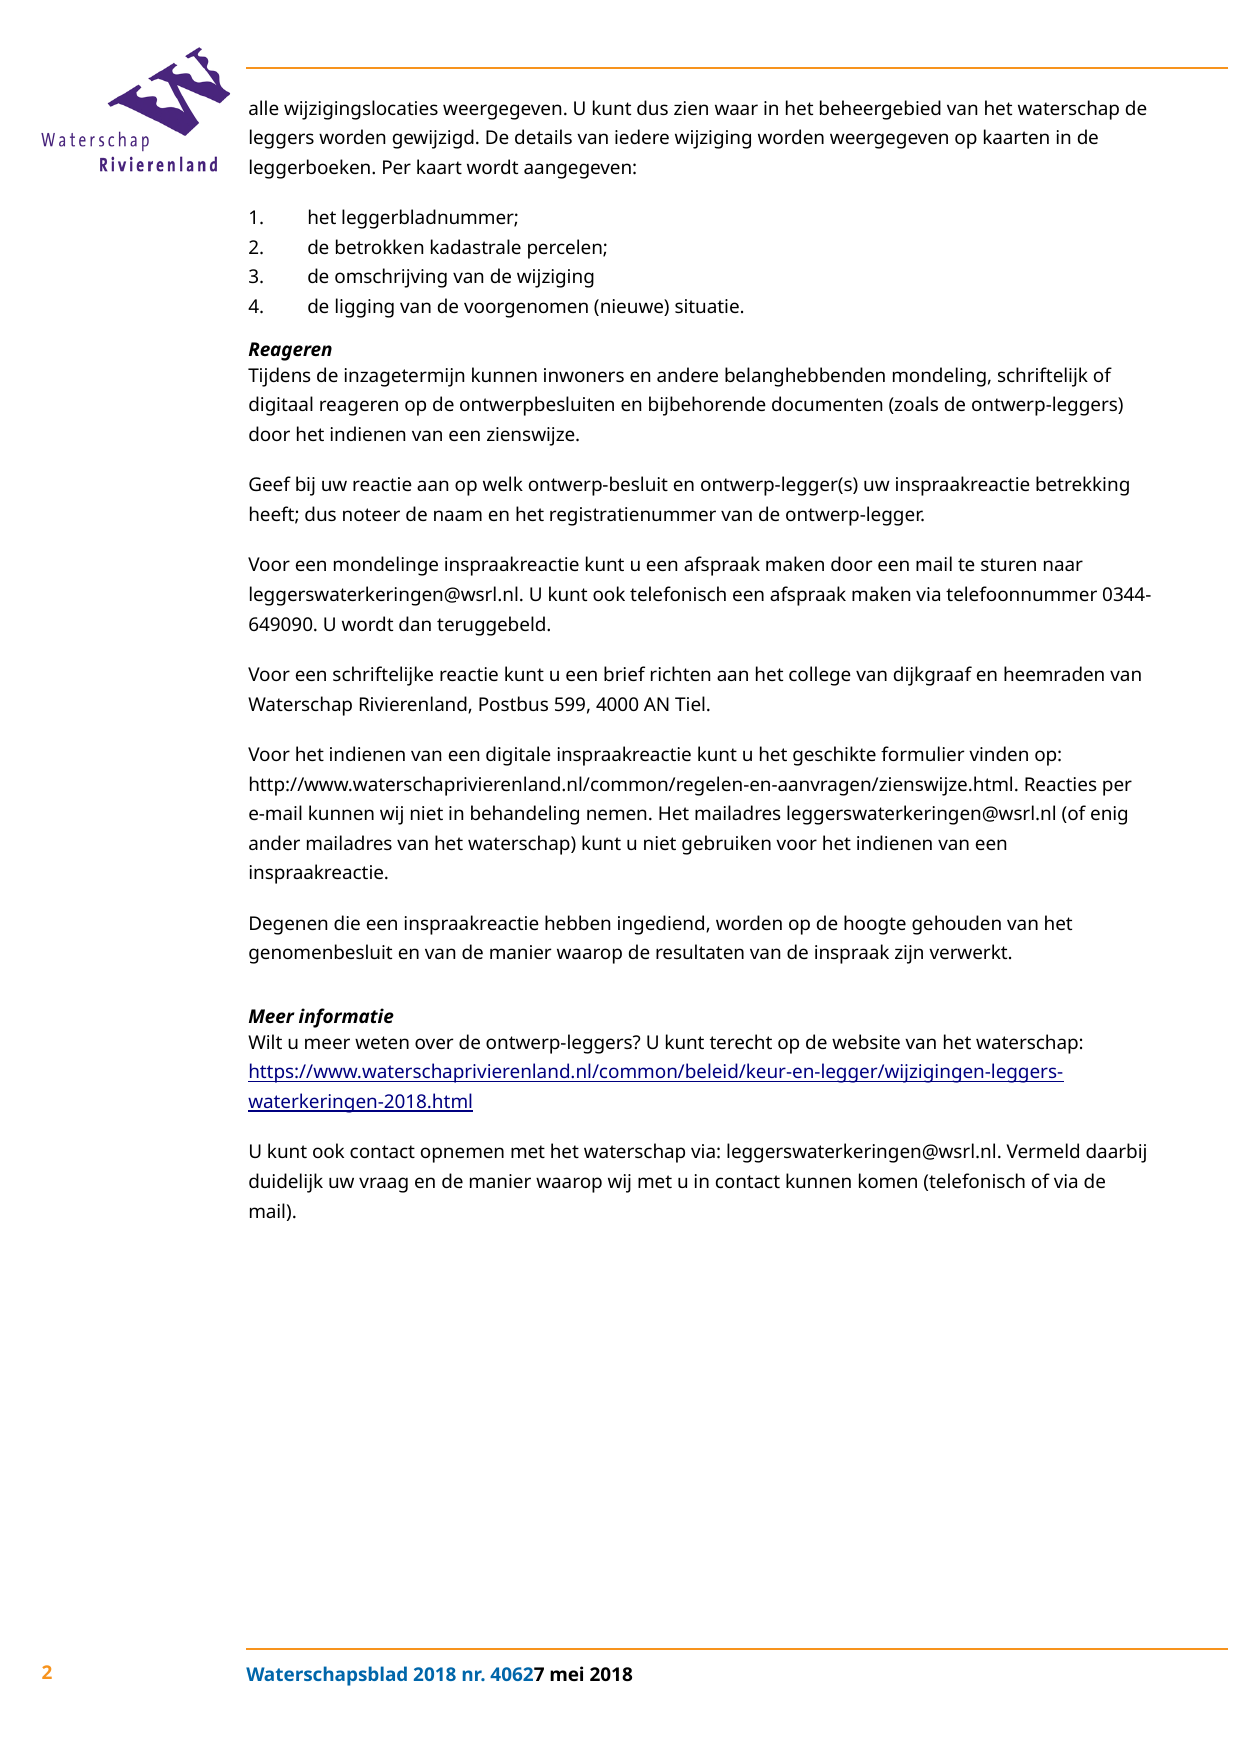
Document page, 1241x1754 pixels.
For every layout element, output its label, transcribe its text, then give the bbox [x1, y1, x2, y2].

text Meer informatie [248, 1003, 1152, 1029]
picture [41, 47, 231, 172]
text U kunt ook contact opnemen met het waterschap via: leggerswaterkeringen@wsrl.nl. Vermeld daarbij duidelijk uw vraag en de manier waarop wij met u in contact kunnen komen (telefonisch of via de mail). [248, 1139, 1152, 1224]
text Wilt u meer weten over de ontwerp-leggers? U kunt terecht op de website van het waterschap: https://www.waterschaprivierenland.nl/common/beleid/keur-en-legger/wijzigingen-leggers-waterkeringen-2018.html [248, 1029, 1152, 1114]
text Voor een mondelinge inspraakreactie kunt u een afspraak maken door een mail te sturen naar leggerswaterkeringen@wsrl.nl. U kunt ook telefonisch een afspraak maken via telefoonnummer 0344-649090. U wordt dan teruggebeld. [248, 552, 1152, 636]
text Tijdens de inzagetermijn kunnen inwoners en andere belanghebbenden mondeling, schriftelijk of digitaal reageren op de ontwerpbesluiten en bijbehorende documenten (zoals de ontwerp-leggers) door het indienen van een zienswijze. [248, 362, 1152, 447]
list het leggerbladnummer; [248, 204, 1152, 230]
text Degenen die een inspraakreactie hebben ingediend, worden op de hoogte gehouden van het genomenbesluit en van de manier waarop de resultaten van de inspraak zijn verwerkt. [248, 910, 1152, 965]
text Voor het indienen van een digitale inspraakreactie kunt u het geschikte formulier vinden op: http://www.waterschaprivierenland.nl/common/regelen-en-aanvragen/zienswijze.html. Reacties per e-mail kunnen wij niet in behandeling nemen. Het mailadres leggerswaterkeringen@wsrl.nl (of enig ander mailadres van het waterschap) kunt u niet gebruiken voor het indienen van een inspraakreactie. [248, 741, 1152, 885]
text Reageren [248, 336, 1152, 362]
text Voor een schriftelijke reactie kunt u een brief richten aan het college van dijkgraaf en heemraden van Waterschap Rivierenland, Postbus 599, 4000 AN Tiel. [248, 661, 1152, 716]
list de betrokken kadastrale percelen; [248, 234, 1152, 260]
list de ligging van de voorgenomen (nieuwe) situatie. [248, 293, 1152, 319]
text alle wijzigingslocaties weergegeven. U kunt dus zien waar in het beheergebied van het waterschap de leggers worden gewijzigd. De details van iedere wijziging worden weergegeven op kaarten in de leggerboeken. Per kaart wordt aangegeven: [248, 95, 1152, 180]
list de omschrijving van de wijziging [248, 263, 1152, 289]
text Geef bij uw reactie aan op welk ontwerp-besluit en ontwerp-legger(s) uw inspraakreactie betrekking heeft; dus noteer de naam en het registratienummer van de ontwerp-legger. [248, 472, 1152, 527]
